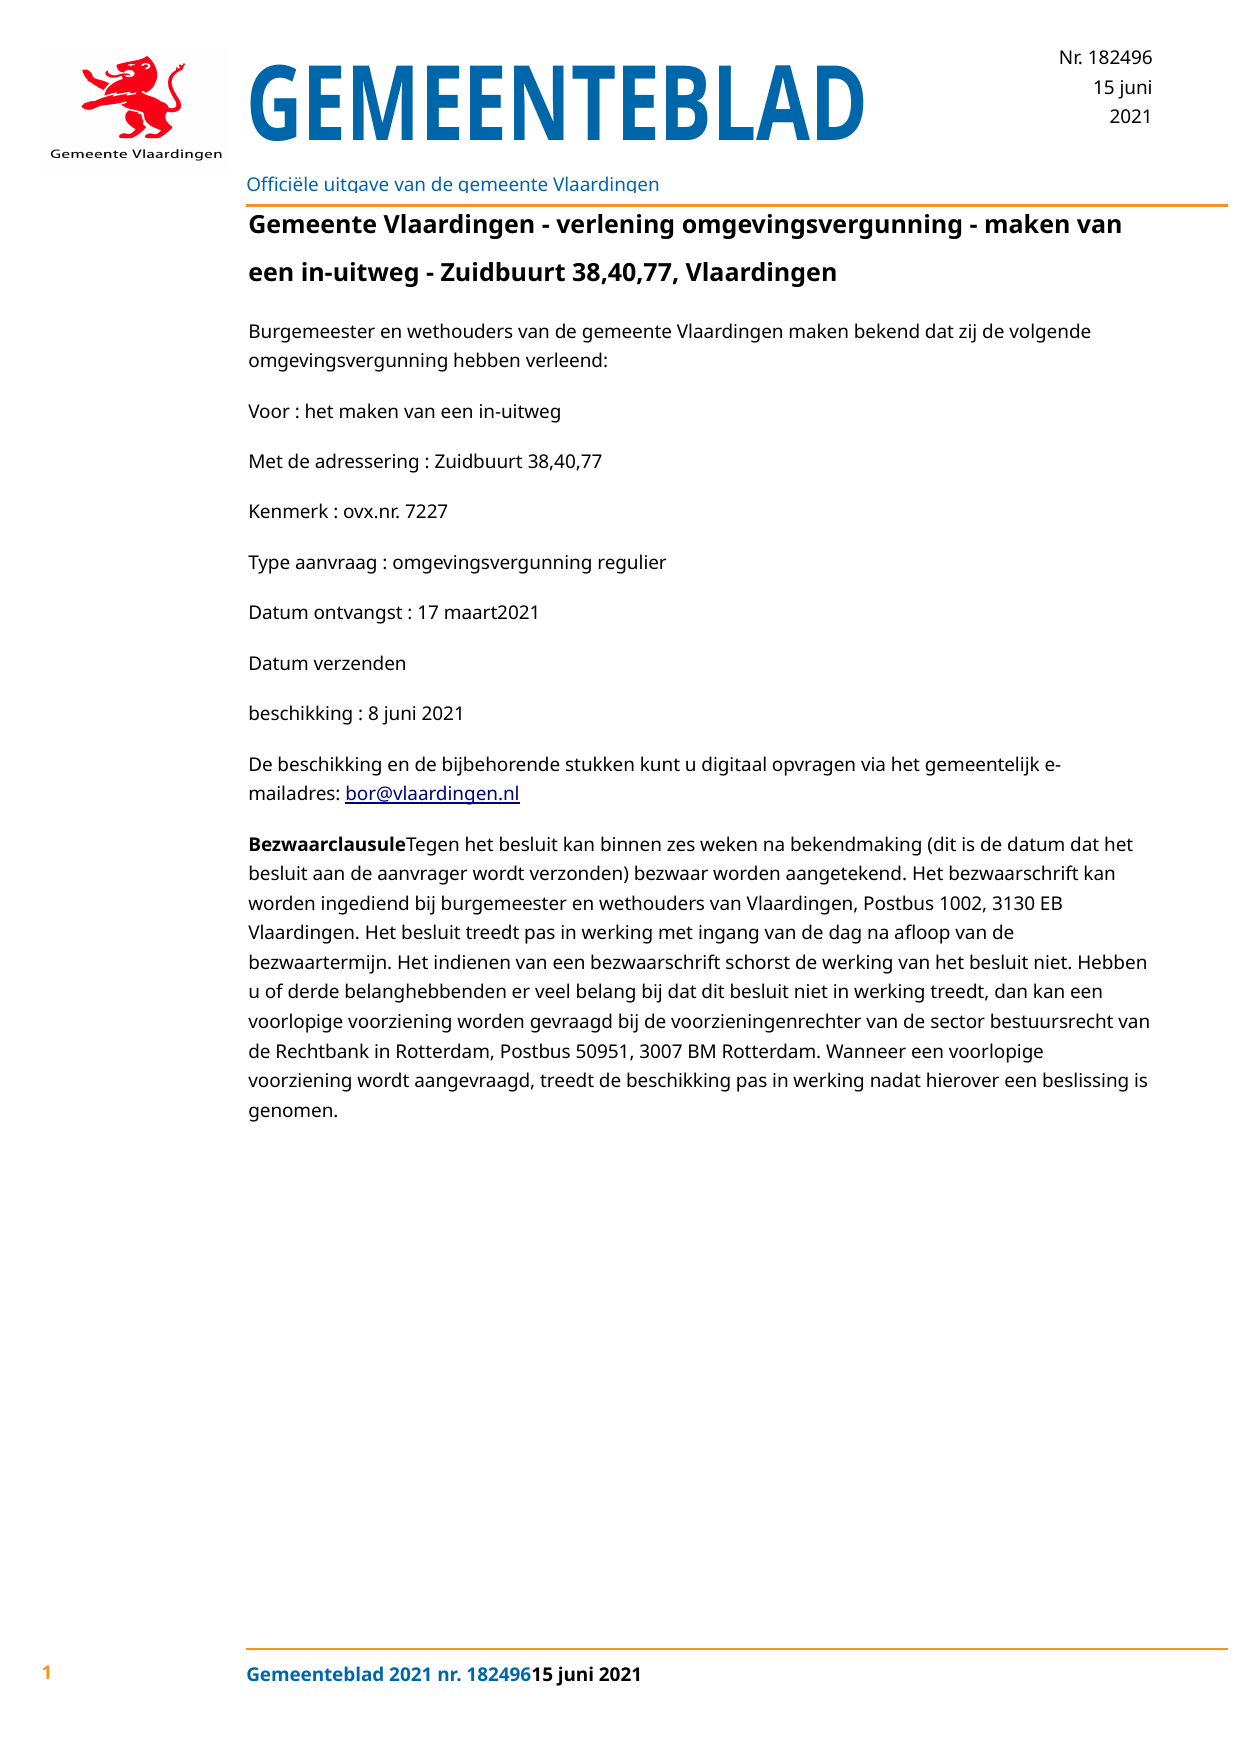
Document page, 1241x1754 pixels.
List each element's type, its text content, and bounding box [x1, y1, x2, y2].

text beschikking : 8 juni 2021 [248, 700, 1152, 726]
text Gemeente Vlaardingen - verlening omgevingsvergunning - maken van een in-uitweg - Zuidbuurt 38,40,77, Vlaardingen [248, 207, 1152, 288]
text Datum verzenden [248, 650, 1152, 676]
text BezwaarclausuleTegen het besluit kan binnen zes weken na bekendmaking (dit is de datum dat het besluit aan de aanvrager wordt verzonden) bezwaar worden aangetekend. Het bezwaarschrift kan worden ingediend bij burgemeester en wethouders van Vlaardingen, Postbus 1002, 3130 EB Vlaardingen. Het besluit treedt pas in werking met ingang van de dag na afloop van de bezwaartermijn. Het indienen van een bezwaarschrift schorst de werking van het besluit niet. Hebben u of derde belanghebbenden er veel belang bij dat dit besluit niet in werking treedt, dan kan een voorlopige voorziening worden gevraagd bij de voorzieningenrechter van de sector bestuursrecht van de Rechtbank in Rotterdam, Postbus 50951, 3007 BM Rotterdam. Wanneer een voorlopige voorziening wordt aangevraagd, treedt de beschikking pas in werking nadat hierover een beslissing is genomen. [248, 831, 1152, 1123]
text Type aanvraag : omgevingsvergunning regulier [248, 549, 1152, 575]
text De beschikking en de bijbehorende stukken kunt u digitaal opvragen via het gemeentelijk e-mailadres: bor@vlaardingen.nl [248, 751, 1152, 806]
text Burgemeester en wethouders van de gemeente Vlaardingen maken bekend dat zij de volgende omgevingsvergunning hebben verleend: [248, 318, 1152, 373]
text Met de adressering : Zuidbuurt 38,40,77 [248, 448, 1152, 474]
text Voor : het maken van een in-uitweg [248, 398, 1152, 424]
picture [41, 47, 231, 172]
text Kenmerk : ovx.nr. 7227 [248, 499, 1152, 524]
text Datum ontvangst : 17 maart2021 [248, 599, 1152, 625]
